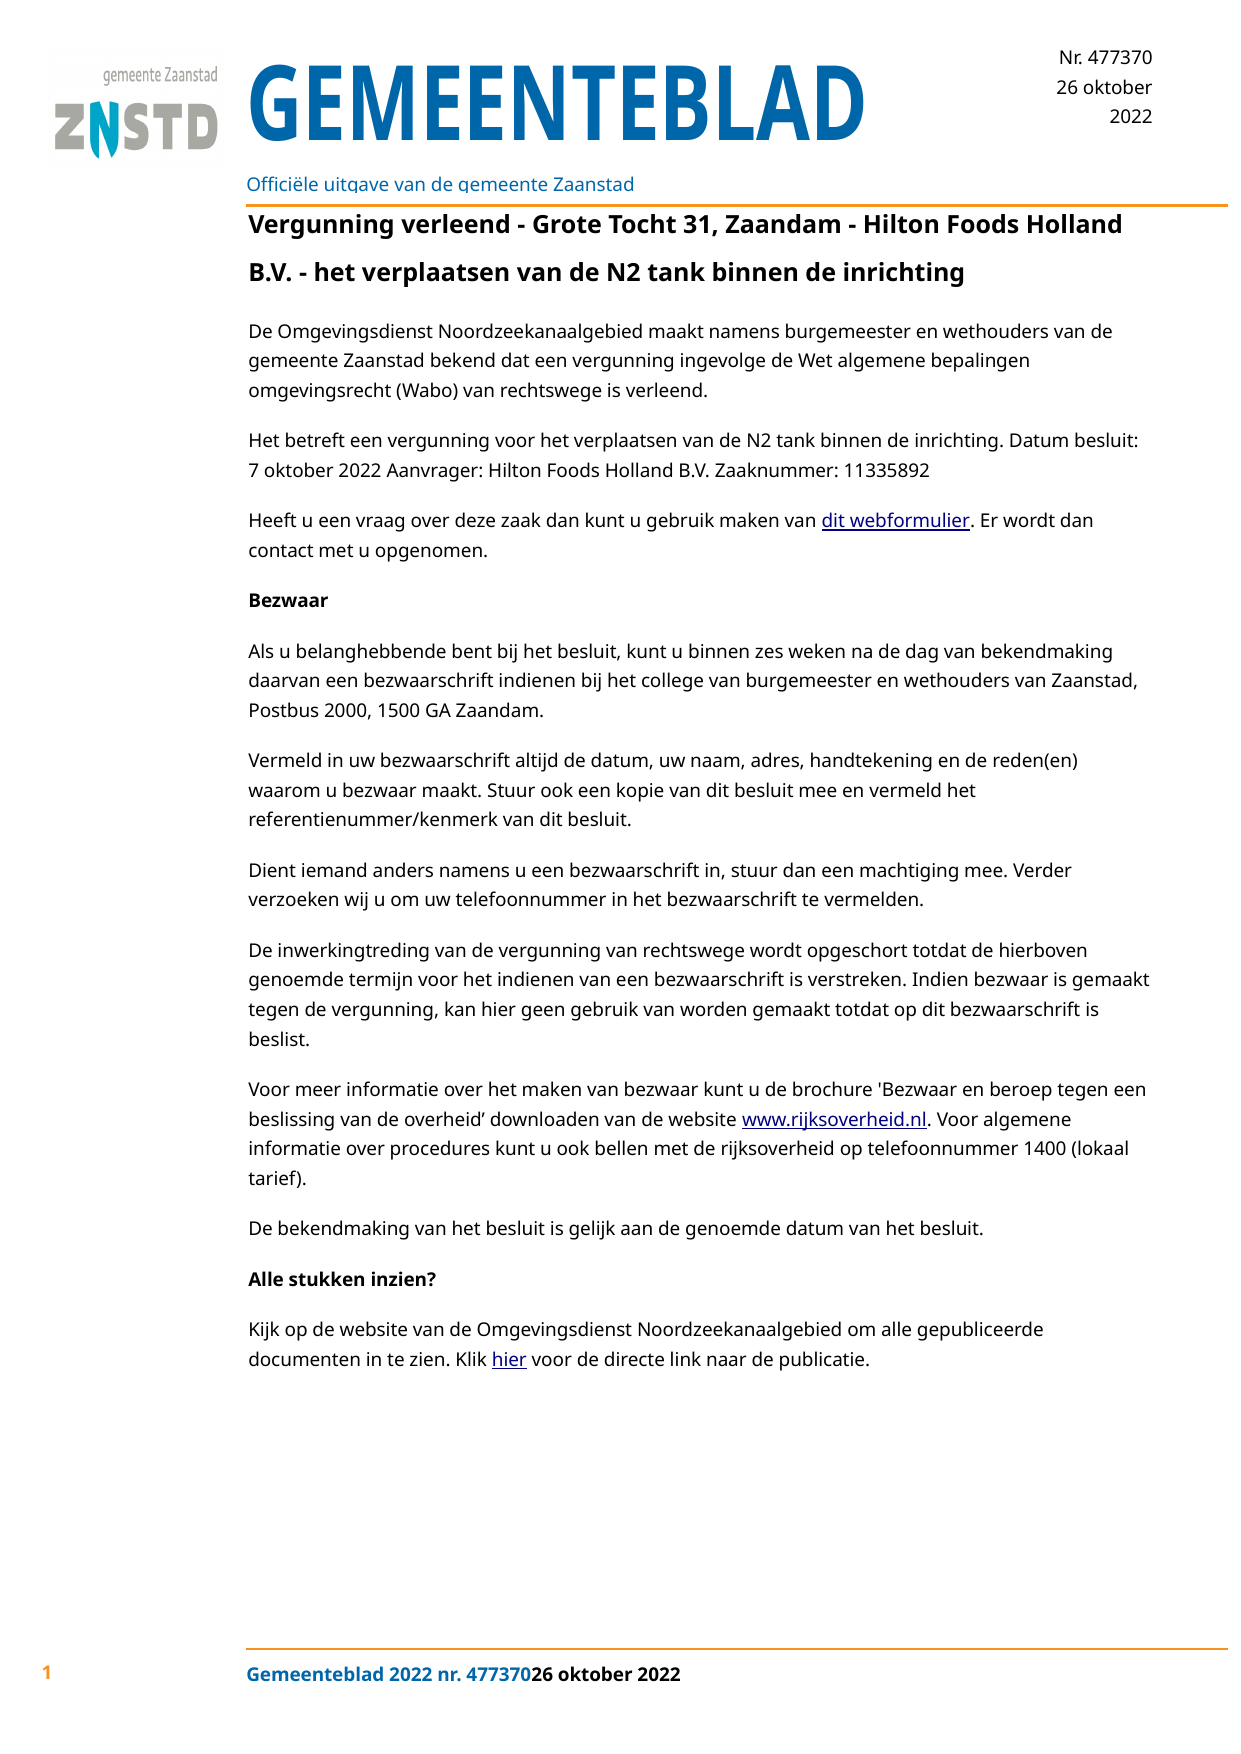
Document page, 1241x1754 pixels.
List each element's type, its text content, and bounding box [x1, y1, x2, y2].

text De bekendmaking van het besluit is gelijk aan de genoemde datum van het besluit. [248, 1215, 1152, 1241]
text De inwerkingtreding van de vergunning van rechtswege wordt opgeschort totdat de hierboven genoemde termijn voor het indienen van een bezwaarschrift is verstreken. Indien bezwaar is gemaakt tegen de vergunning, kan hier geen gebruik van worden gemaakt totdat op dit bezwaarschrift is beslist. [248, 937, 1152, 1052]
text Alle stukken inzien? [248, 1266, 1152, 1292]
text Dient iemand anders namens u een bezwaarschrift in, stuur dan een machtiging mee. Verder verzoeken wij u om uw telefoonnummer in het bezwaarschrift te vermelden. [248, 857, 1152, 912]
text Als u belanghebbende bent bij het besluit, kunt u binnen zes weken na de dag van bekendmaking daarvan een bezwaarschrift indienen bij het college van burgemeester en wethouders van Zaanstad, Postbus 2000, 1500 GA Zaandam. [248, 638, 1152, 723]
text Vergunning verleend - Grote Tocht 31, Zaandam - Hilton Foods Holland B.V. - het verplaatsen van de N2 tank binnen de inrichting [248, 207, 1152, 288]
text Heeft u een vraag over deze zaak dan kunt u gebruik maken van dit webformulier. Er wordt dan contact met u opgenomen. [248, 507, 1152, 563]
text Voor meer informatie over het maken van bezwaar kunt u de brochure 'Bezwaar en beroep tegen een beslissing van de overheid’ downloaden van de website www.rijksoverheid.nl. Voor algemene informatie over procedures kunt u ook bellen met de rijksoverheid op telefoonnummer 1400 (lokaal tarief). [248, 1076, 1152, 1191]
picture [41, 47, 231, 172]
text Vermeld in uw bezwaarschrift altijd de datum, uw naam, adres, handtekening en de reden(en) waarom u bezwaar maakt. Stuur ook een kopie van dit besluit mee en vermeld het referentienummer/kenmerk van dit besluit. [248, 747, 1152, 832]
text Het betreft een vergunning voor het verplaatsen van de N2 tank binnen de inrichting. Datum besluit: 7 oktober 2022 Aanvrager: Hilton Foods Holland B.V. Zaaknummer: 11335892 [248, 427, 1152, 483]
text Kijk op de website van de Omgevingsdienst Noordzeekanaalgebied om alle gepubliceerde documenten in te zien. Klik hier voor de directe link naar de publicatie. [248, 1316, 1152, 1372]
text De Omgevingsdienst Noordzeekanaalgebied maakt namens burgemeester en wethouders van de gemeente Zaanstad bekend dat een vergunning ingevolge de Wet algemene bepalingen omgevingsrecht (Wabo) van rechtswege is verleend. [248, 318, 1152, 403]
text Bezwaar [248, 587, 1152, 613]
